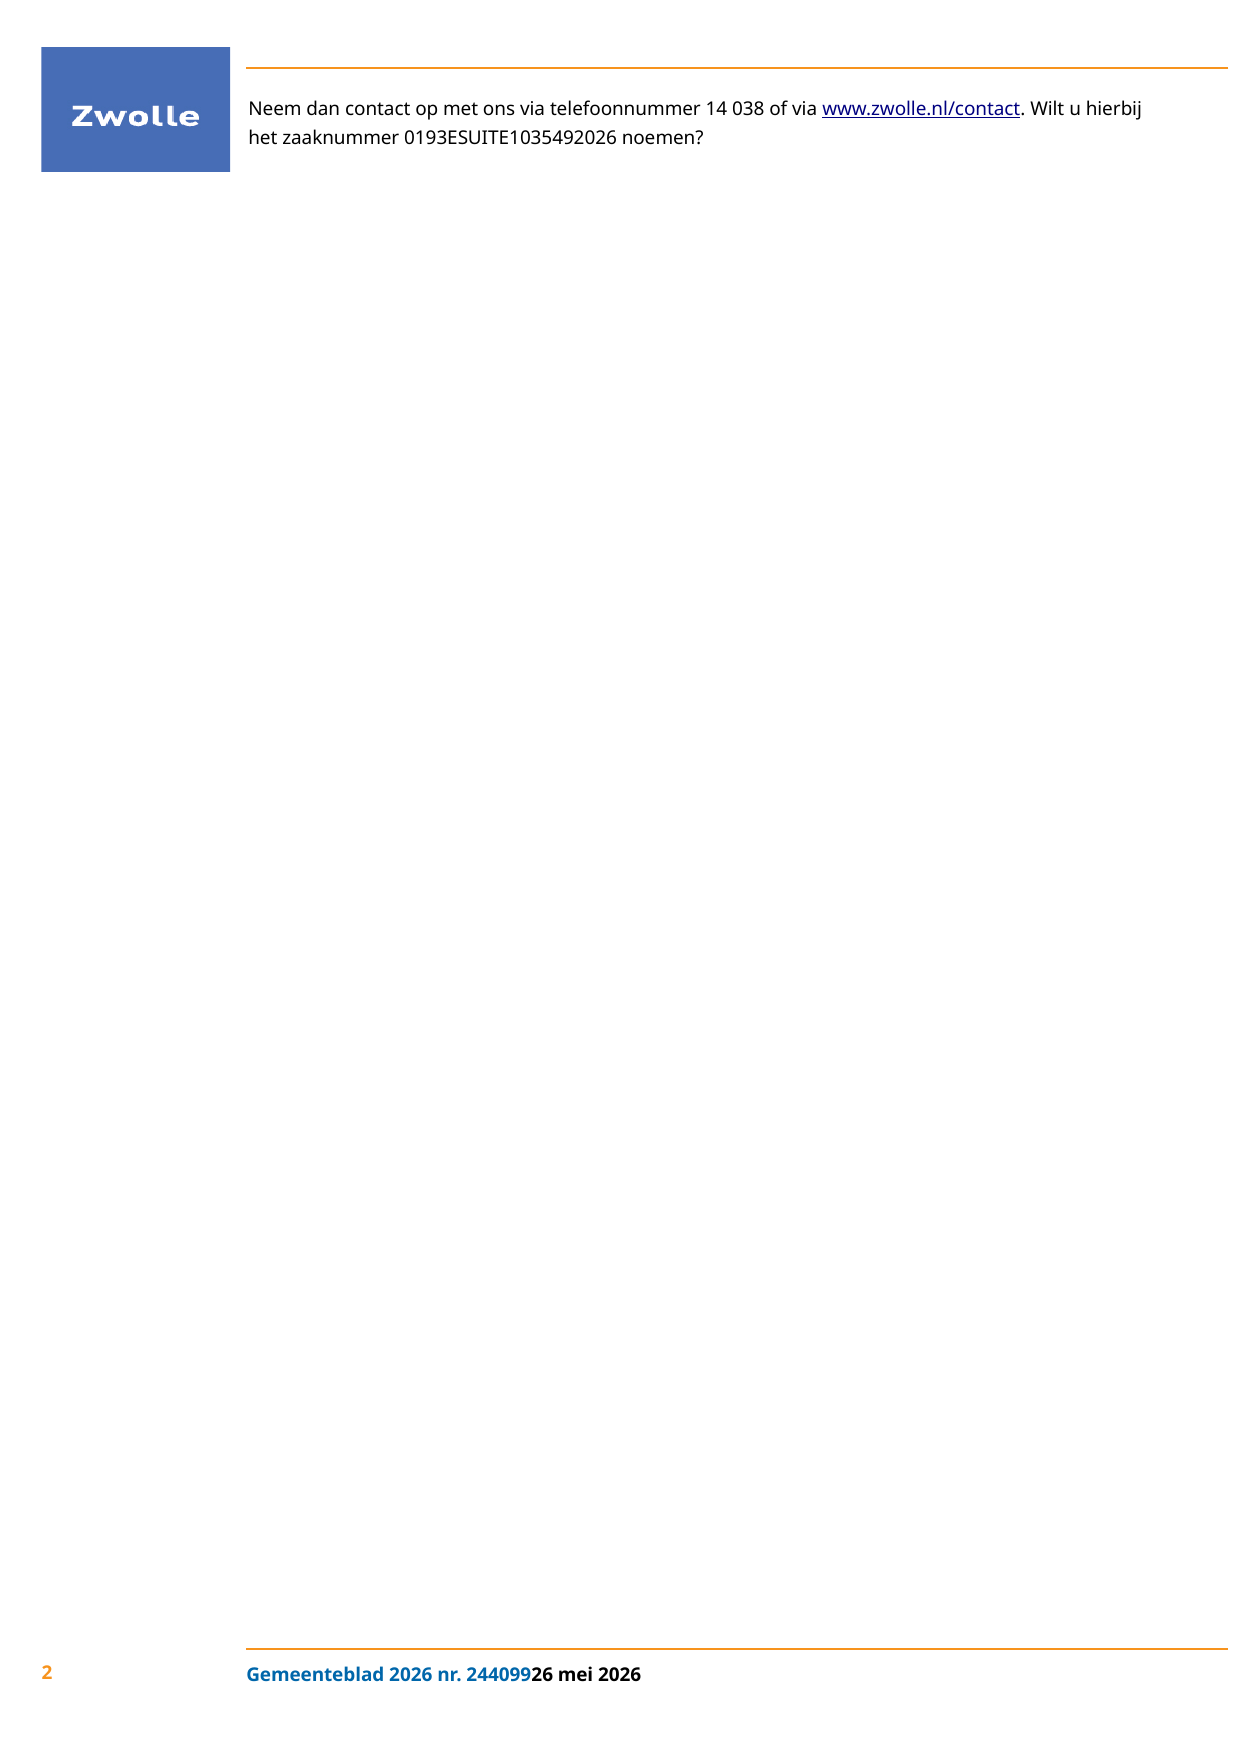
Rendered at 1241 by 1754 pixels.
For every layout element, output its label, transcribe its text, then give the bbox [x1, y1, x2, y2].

text Neem dan contact op met ons via telefoonnummer 14 038 of via www.zwolle.nl/contact. Wilt u hierbij het zaaknummer 0193ESUITE1035492026 noemen? [248, 95, 1152, 150]
picture [41, 47, 231, 172]
